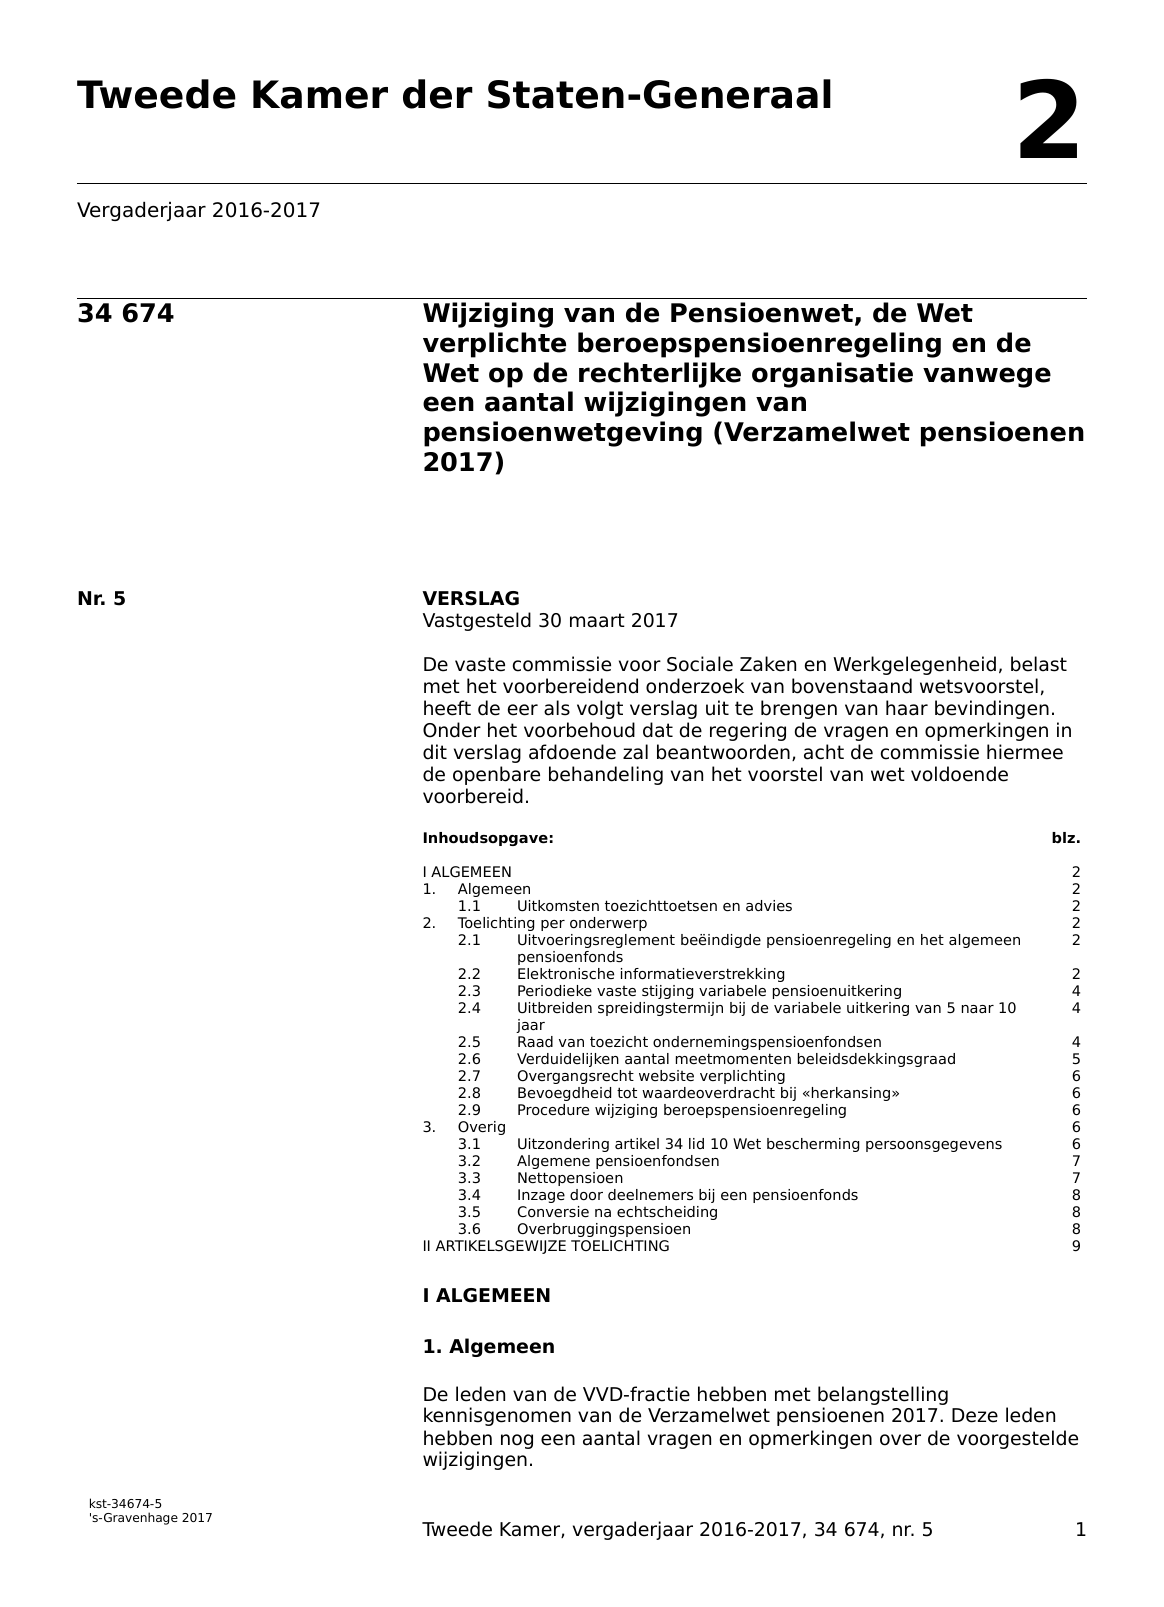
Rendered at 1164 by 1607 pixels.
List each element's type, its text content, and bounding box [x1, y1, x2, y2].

table_cell [511, 847, 1027, 864]
table_cell 2.4 [452, 1000, 511, 1034]
table_cell 2.7 [452, 1068, 511, 1085]
table_cell Vergaderjaar 2016-2017 [77, 184, 1087, 298]
table_cell 9 [1028, 1238, 1087, 1254]
table_cell [422, 1085, 452, 1102]
table_header Inhoudsopgave: [422, 830, 1027, 847]
table_cell [422, 1221, 452, 1237]
table_cell Inzage door deelnemers bij een pensioenfonds [511, 1187, 1027, 1203]
table_cell 6 [1028, 1085, 1087, 1102]
table_cell Uitkomsten toezichttoetsen en advies [511, 898, 1027, 915]
table_cell [422, 932, 452, 966]
table_cell [422, 898, 452, 915]
table_cell 2. [422, 915, 452, 932]
table_cell 5 [1028, 1051, 1087, 1068]
table_cell [422, 983, 452, 1000]
table_cell I ALGEMEEN [422, 864, 1027, 881]
table_cell 2 [1028, 966, 1087, 983]
table_cell 4 [1028, 1034, 1087, 1051]
table_cell Uitzondering artikel 34 lid 10 Wet bescherming persoonsgegevens [511, 1136, 1027, 1153]
table_cell 8 [1028, 1204, 1087, 1221]
table_cell Overig [452, 1119, 1027, 1136]
table_cell Overgangsrecht website verplichting [511, 1068, 1027, 1085]
table_cell 2 [1028, 915, 1087, 932]
table_cell Conversie na echtscheiding [511, 1204, 1027, 1221]
text Vastgesteld 30 maart 2017 [422, 610, 1087, 632]
table_cell Nettopensioen [511, 1170, 1027, 1187]
table_header Tweede Kamer der Staten-Generaal [77, 59, 886, 183]
table_cell 2.8 [452, 1085, 511, 1102]
table_cell 3.3 [452, 1170, 511, 1187]
table_cell 6 [1028, 1068, 1087, 1085]
table_cell Uitvoeringsreglement beëindigde pensioenregeling en het algemeen pensioenfonds [511, 932, 1027, 966]
table_cell 2.9 [452, 1102, 511, 1119]
table_cell 2.6 [452, 1051, 511, 1068]
table_cell Periodieke vaste stijging variabele pensioenuitkering [511, 983, 1027, 1000]
table_cell [422, 1000, 452, 1034]
table_cell 2 [1028, 881, 1087, 898]
table_cell [422, 1051, 452, 1068]
subtitle 34 674 Wijziging van de Pensioenwet, de Wet verplichte beroepspensioenregeling en de Wet op de rechterlijke organisatie vanwege een aantal wijzigingen van pensioenwetgeving (Verzamelwet pensioenen 2017) [77, 299, 1087, 477]
table_cell Toelichting per onderwerp [452, 915, 1027, 932]
table_cell [422, 966, 452, 983]
table_cell 3.5 [452, 1204, 511, 1221]
table_cell 2.2 [452, 966, 511, 983]
table_cell II ARTIKELSGEWIJZE TOELICHTING [422, 1238, 1027, 1254]
table_cell [422, 1170, 452, 1187]
table_cell [452, 847, 511, 864]
table_cell Algemeen [452, 881, 1027, 898]
table_cell [422, 1153, 452, 1169]
table_header blz. [1028, 830, 1087, 847]
table_cell 2.1 [452, 932, 511, 966]
table_cell [1028, 847, 1087, 864]
table_header 2 [886, 59, 1087, 183]
text De leden van de VVD-fractie hebben met belangstelling kennisgenomen van de Verzamelwet pensioenen 2017. Deze leden hebben nog een aantal vragen en opmerkingen over de voorgestelde wijzigingen. [422, 1383, 1087, 1471]
table_cell 8 [1028, 1221, 1087, 1237]
table_cell Procedure wijziging beroepspensioenregeling [511, 1102, 1027, 1119]
table_cell 6 [1028, 1119, 1087, 1136]
subtitle Nr. 5 VERSLAG [77, 588, 1087, 610]
table_cell [422, 1068, 452, 1085]
table_cell Bevoegdheid tot waardeoverdracht bij «herkansing» [511, 1085, 1027, 1102]
table_cell [422, 1204, 452, 1221]
table_cell [422, 1136, 452, 1153]
text kst-34674-5 [88, 1497, 323, 1511]
table_cell Elektronische informatieverstrekking [511, 966, 1027, 983]
table_cell [422, 1187, 452, 1203]
table_cell 3.4 [452, 1187, 511, 1203]
table_cell 3. [422, 1119, 452, 1136]
table_cell 4 [1028, 983, 1087, 1000]
table_cell 2.5 [452, 1034, 511, 1051]
table_cell [422, 847, 452, 864]
subtitle 1. Algemeen [422, 1336, 1087, 1358]
table_cell 8 [1028, 1187, 1087, 1203]
text 's-Gravenhage 2017 [88, 1511, 323, 1525]
text De vaste commissie voor Sociale Zaken en Werkgelegenheid, belast met het voorbereidend onderzoek van bovenstaand wetsvoorstel, heeft de eer als volgt verslag uit te brengen van haar bevindingen. [422, 654, 1087, 720]
table_cell 6 [1028, 1136, 1087, 1153]
table_cell Verduidelijken aantal meetmomenten beleidsdekkingsgraad [511, 1051, 1027, 1068]
table_cell 1.1 [452, 898, 511, 915]
table_cell 3.2 [452, 1153, 511, 1169]
table_cell 2 [1028, 864, 1087, 881]
table_cell [422, 1034, 452, 1051]
subtitle I ALGEMEEN [422, 1284, 1087, 1306]
table_cell [422, 1102, 452, 1119]
table_cell 6 [1028, 1102, 1087, 1119]
table_cell 7 [1028, 1153, 1087, 1169]
table_cell 2 [1028, 932, 1087, 966]
table_cell 7 [1028, 1170, 1087, 1187]
table_cell 2.3 [452, 983, 511, 1000]
text Onder het voorbehoud dat de regering de vragen en opmerkingen in dit verslag afdoende zal beantwoorden, acht de commissie hiermee de openbare behandeling van het voorstel van wet voldoende voorbereid. [422, 720, 1087, 808]
table_cell Raad van toezicht ondernemingspensioenfondsen [511, 1034, 1027, 1051]
table_cell 1. [422, 881, 452, 898]
table_cell Overbruggingspensioen [511, 1221, 1027, 1237]
table_cell 2 [1028, 898, 1087, 915]
table_cell 3.6 [452, 1221, 511, 1237]
table_cell Uitbreiden spreidingstermijn bij de variabele uitkering van 5 naar 10 jaar [511, 1000, 1027, 1034]
table_cell Algemene pensioenfondsen [511, 1153, 1027, 1169]
table_cell 3.1 [452, 1136, 511, 1153]
table_cell 4 [1028, 1000, 1087, 1034]
